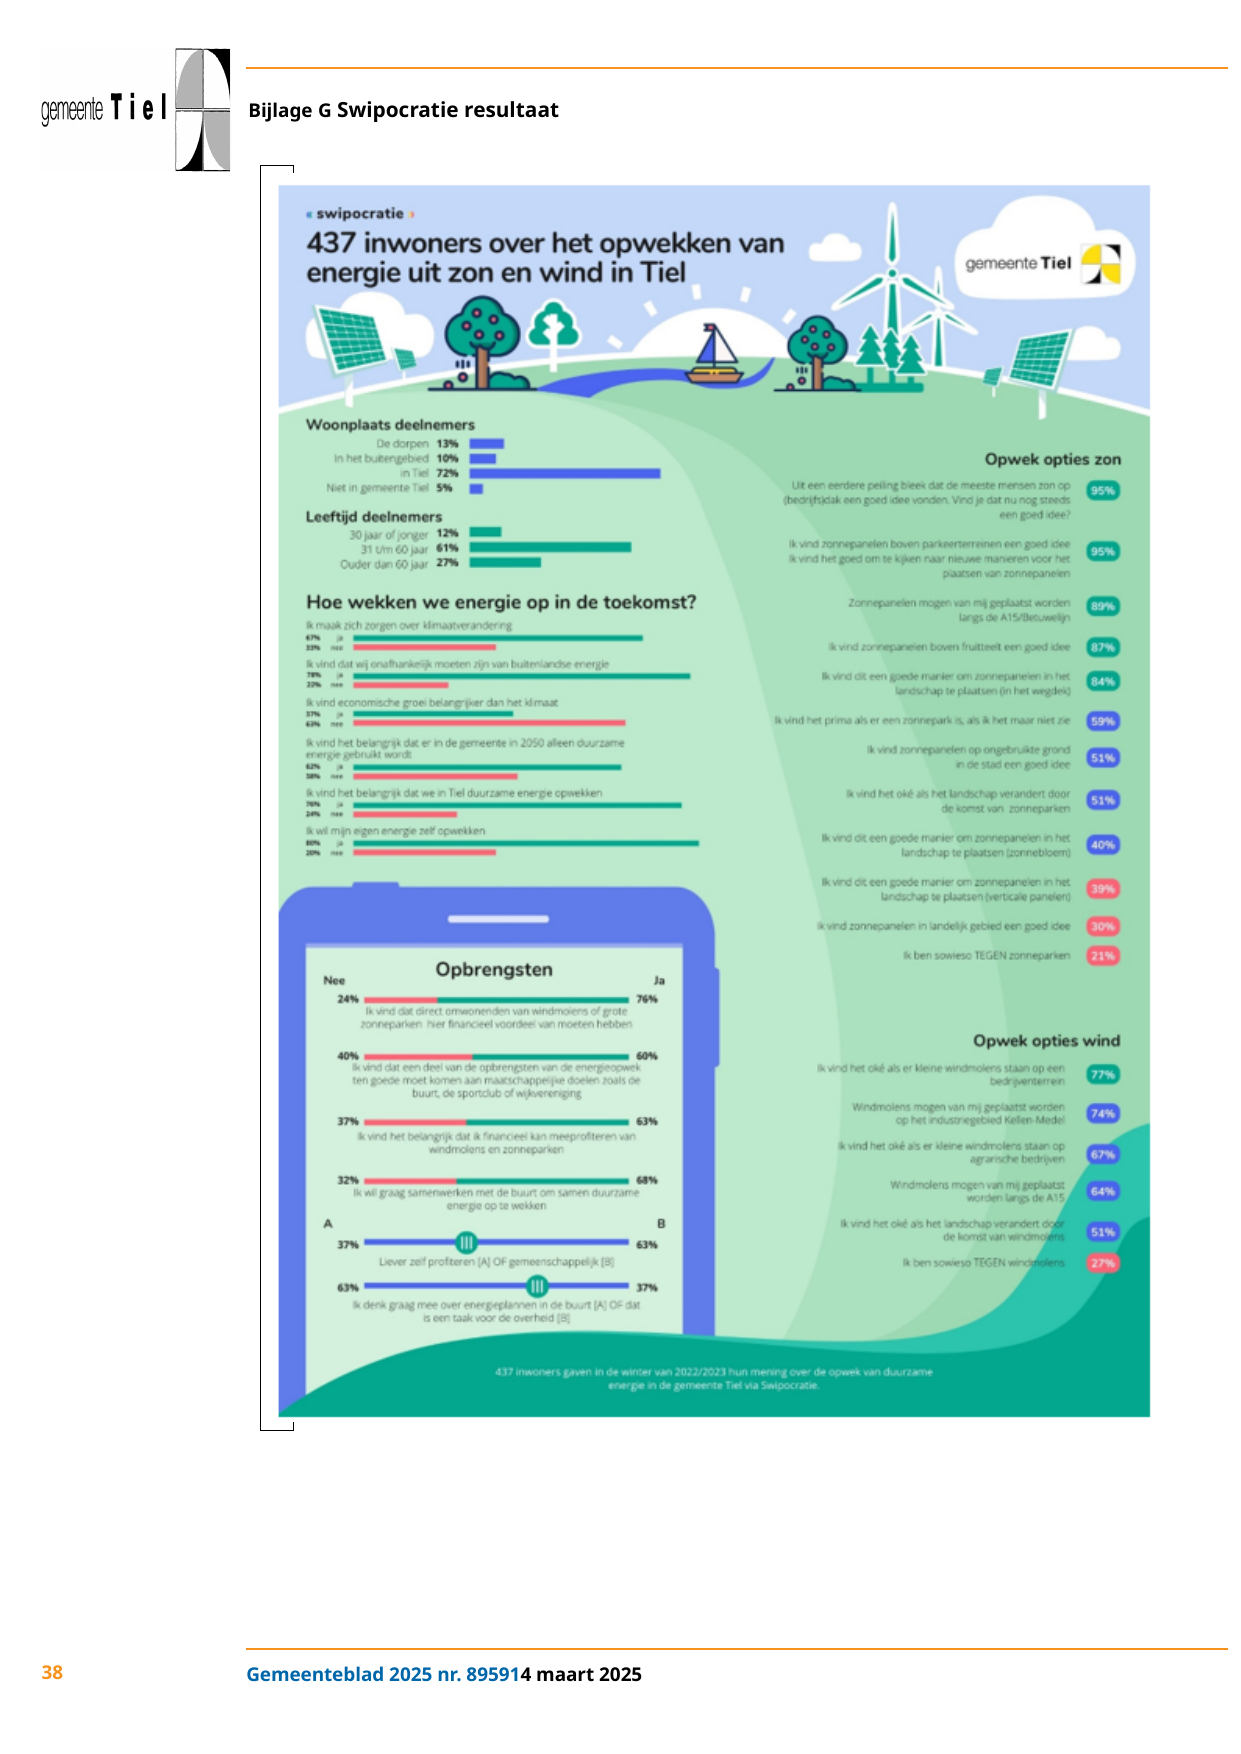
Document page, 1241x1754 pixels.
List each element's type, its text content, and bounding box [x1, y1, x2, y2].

picture [41, 47, 231, 172]
picture [268, 173, 1155, 1422]
text Bijlage G Swipocratie resultaat [248, 95, 1152, 123]
